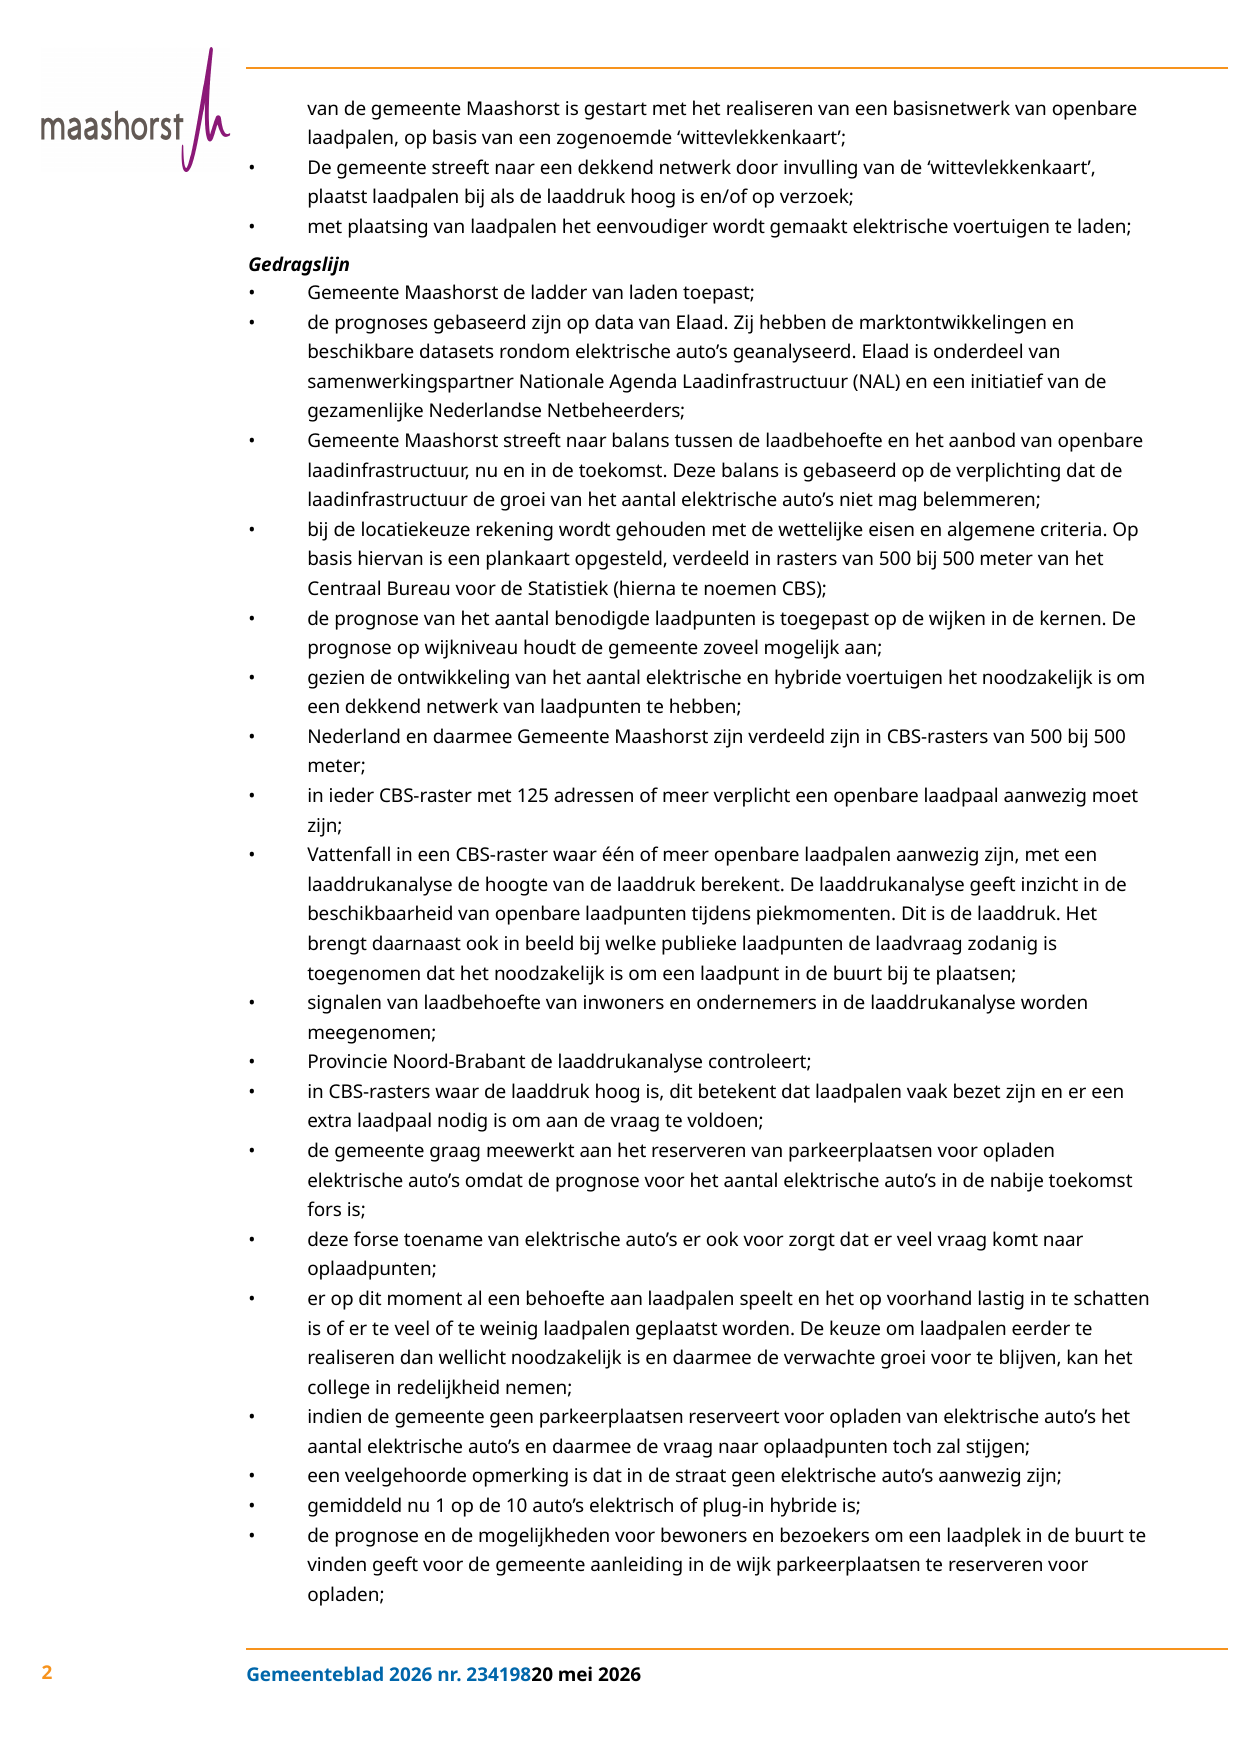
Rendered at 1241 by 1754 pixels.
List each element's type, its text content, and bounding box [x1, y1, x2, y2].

list de prognose van het aantal benodigde laadpunten is toegepast op de wijken in de kernen. De prognose op wijkniveau houdt de gemeente zoveel mogelijk aan; [248, 605, 1152, 660]
list indien de gemeente geen parkeerplaatsen reserveert voor opladen van elektrische auto’s het aantal elektrische auto’s en daarmee de vraag naar oplaadpunten toch zal stijgen; [248, 1403, 1152, 1459]
list De gemeente streeft naar een dekkend netwerk door invulling van de ‘wittevlekkenkaart’, plaatst laadpalen bij als de laaddruk hoog is en/of op verzoek; [248, 154, 1152, 209]
list bij de locatiekeuze rekening wordt gehouden met de wettelijke eisen en algemene criteria. Op basis hiervan is een plankaart opgesteld, verdeeld in rasters van 500 bij 500 meter van het Centraal Bureau voor de Statistiek (hierna te noemen CBS); [248, 516, 1152, 601]
list de prognoses gebaseerd zijn op data van Elaad. Zij hebben de marktontwikkelingen en beschikbare datasets rondom elektrische auto’s geanalyseerd. Elaad is onderdeel van samenwerkingspartner Nationale Agenda Laadinfrastructuur (NAL) en een initiatief van de gezamenlijke Nederlandse Netbeheerders; [248, 309, 1152, 423]
list een veelgehoorde opmerking is dat in de straat geen elektrische auto’s aanwezig zijn; [248, 1463, 1152, 1488]
list in CBS-rasters waar de laaddruk hoog is, dit betekent dat laadpalen vaak bezet zijn en er een extra laadpaal nodig is om aan de vraag te voldoen; [248, 1078, 1152, 1133]
list er op dit moment al een behoefte aan laadpalen speelt en het op voorhand lastig in te schatten is of er te veel of te weinig laadpalen geplaatst worden. De keuze om laadpalen eerder te realiseren dan wellicht noodzakelijk is en daarmee de verwachte groei voor te blijven, kan het college in redelijkheid nemen; [248, 1285, 1152, 1400]
list met plaatsing van laadpalen het eenvoudiger wordt gemaakt elektrische voertuigen te laden; [248, 213, 1152, 239]
list Gemeente Maashorst streeft naar balans tussen de laadbehoefte en het aanbod van openbare laadinfrastructuur, nu en in de toekomst. Deze balans is gebaseerd op de verplichting dat de laadinfrastructuur de groei van het aantal elektrische auto’s niet mag belemmeren; [248, 427, 1152, 512]
picture [41, 47, 231, 172]
list deze forse toename van elektrische auto’s er ook voor zorgt dat er veel vraag komt naar oplaadpunten; [248, 1226, 1152, 1281]
list Vattenfall in een CBS-raster waar één of meer openbare laadpalen aanwezig zijn, met een laaddrukanalyse de hoogte van de laaddruk berekent. De laaddrukanalyse geeft inzicht in de beschikbaarheid van openbare laadpunten tijdens piekmomenten. Dit is de laaddruk. Het brengt daarnaast ook in beeld bij welke publieke laadpunten de laadvraag zodanig is toegenomen dat het noodzakelijk is om een laadpunt in de buurt bij te plaatsen; [248, 841, 1152, 986]
list signalen van laadbehoefte van inwoners en ondernemers in de laaddrukanalyse worden meegenomen; [248, 989, 1152, 1045]
list van de gemeente Maashorst is gestart met het realiseren van een basisnetwerk van openbare laadpalen, op basis van een zogenoemde ‘wittevlekkenkaart’; [248, 95, 1152, 150]
text Gedragslijn [248, 251, 1152, 277]
list Provincie Noord-Brabant de laaddrukanalyse controleert; [248, 1048, 1152, 1074]
list de prognose en de mogelijkheden voor bewoners en bezoekers om een laadplek in de buurt te vinden geeft voor de gemeente aanleiding in de wijk parkeerplaatsen te reserveren voor opladen; [248, 1522, 1152, 1607]
list gezien de ontwikkeling van het aantal elektrische en hybride voertuigen het noodzakelijk is om een dekkend netwerk van laadpunten te hebben; [248, 664, 1152, 719]
list in ieder CBS-raster met 125 adressen of meer verplicht een openbare laadpaal aanwezig moet zijn; [248, 782, 1152, 838]
list gemiddeld nu 1 op de 10 auto’s elektrisch of plug-in hybride is; [248, 1492, 1152, 1518]
list Gemeente Maashorst de ladder van laden toepast; [248, 279, 1152, 305]
list Nederland en daarmee Gemeente Maashorst zijn verdeeld zijn in CBS-rasters van 500 bij 500 meter; [248, 723, 1152, 778]
list de gemeente graag meewerkt aan het reserveren van parkeerplaatsen voor opladen elektrische auto’s omdat de prognose voor het aantal elektrische auto’s in de nabije toekomst fors is; [248, 1137, 1152, 1222]
